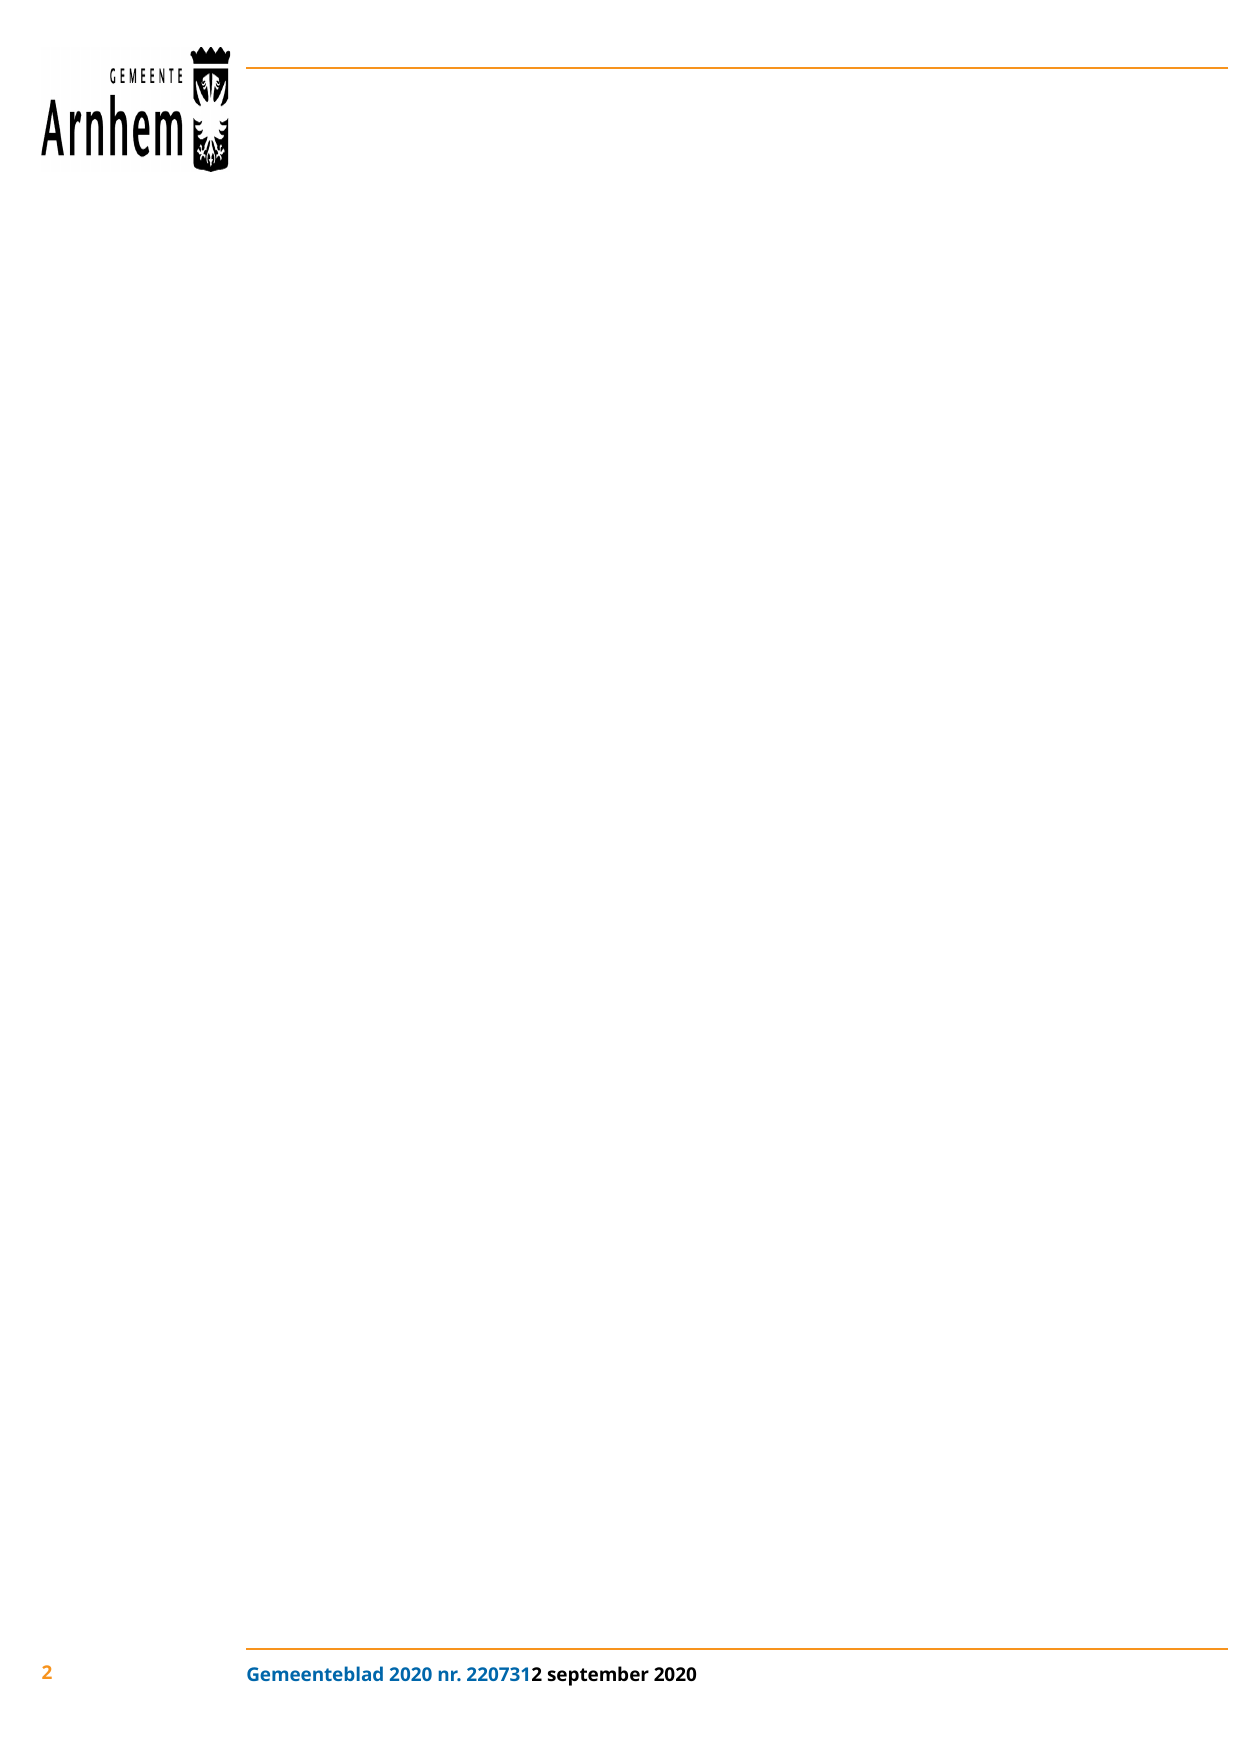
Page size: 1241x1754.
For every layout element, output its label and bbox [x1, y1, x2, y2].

picture [41, 47, 231, 172]
